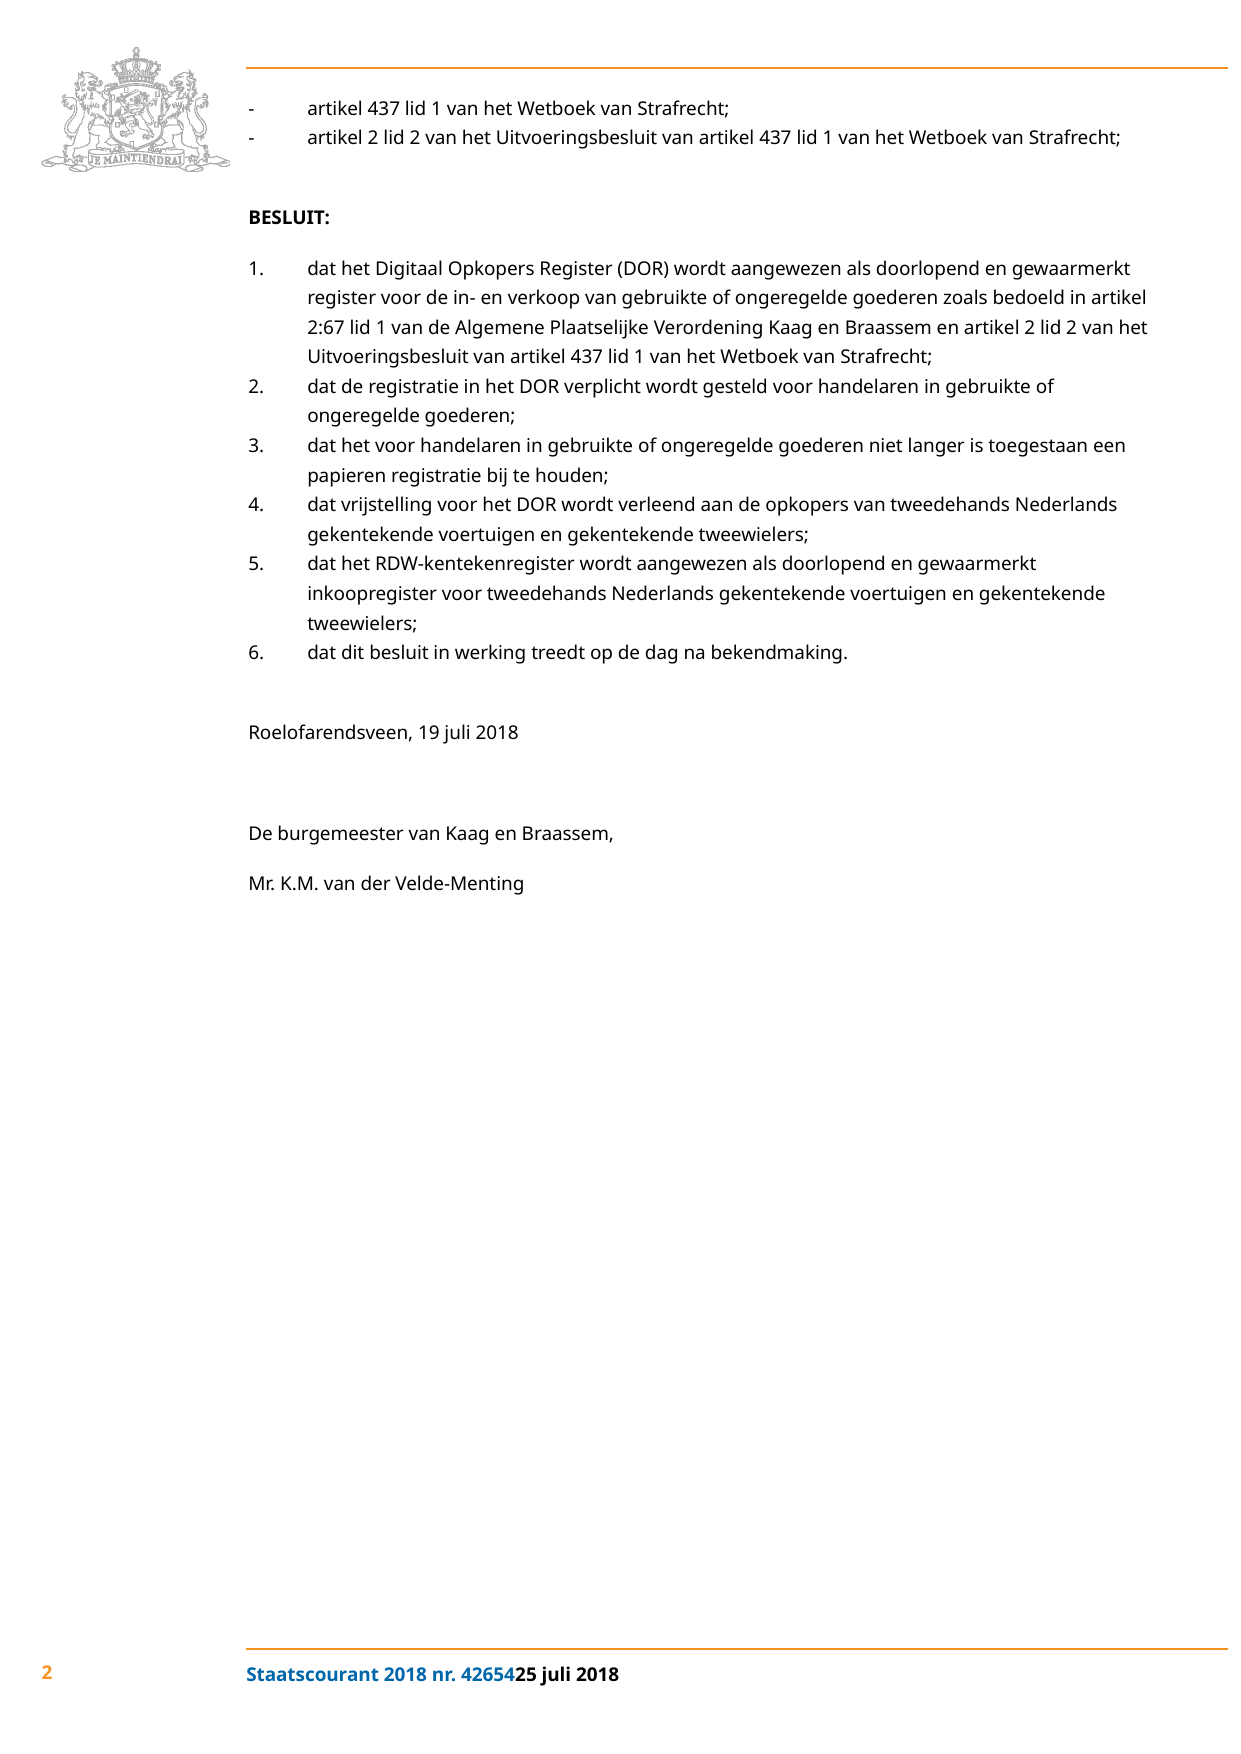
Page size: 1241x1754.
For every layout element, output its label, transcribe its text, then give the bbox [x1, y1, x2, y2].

picture [41, 47, 231, 172]
list dat dit besluit in werking treedt op de dag na bekendmaking. [248, 639, 1152, 665]
list dat het RDW-kentekenregister wordt aangewezen als doorlopend en gewaarmerkt inkoopregister voor tweedehands Nederlands gekentekende voertuigen en gekentekende tweewielers; [248, 551, 1152, 636]
list dat de registratie in het DOR verplicht wordt gesteld voor handelaren in gebruikte of ongeregelde goederen; [248, 373, 1152, 428]
list dat vrijstelling voor het DOR wordt verleend aan de opkopers van tweedehands Nederlands gekentekende voertuigen en gekentekende tweewielers; [248, 491, 1152, 547]
text BESLUIT: [248, 204, 1152, 230]
text De burgemeester van Kaag en Braassem, [248, 820, 1152, 846]
list artikel 2 lid 2 van het Uitvoeringsbesluit van artikel 437 lid 1 van het Wetboek van Strafrecht; [248, 124, 1152, 150]
list dat het Digitaal Opkopers Register (DOR) wordt aangewezen als doorlopend en gewaarmerkt register voor de in- en verkoop van gebruikte of ongeregelde goederen zoals bedoeld in artikel 2:67 lid 1 van de Algemene Plaatselijke Verordening Kaag en Braassem en artikel 2 lid 2 van het Uitvoeringsbesluit van artikel 437 lid 1 van het Wetboek van Strafrecht; [248, 255, 1152, 369]
text Roelofarendsveen, 19 juli 2018 [248, 719, 1152, 745]
text Mr. K.M. van der Velde-Menting [248, 871, 1152, 896]
list dat het voor handelaren in gebruikte of ongeregelde goederen niet langer is toegestaan een papieren registratie bij te houden; [248, 432, 1152, 488]
list artikel 437 lid 1 van het Wetboek van Strafrecht; [248, 95, 1152, 121]
